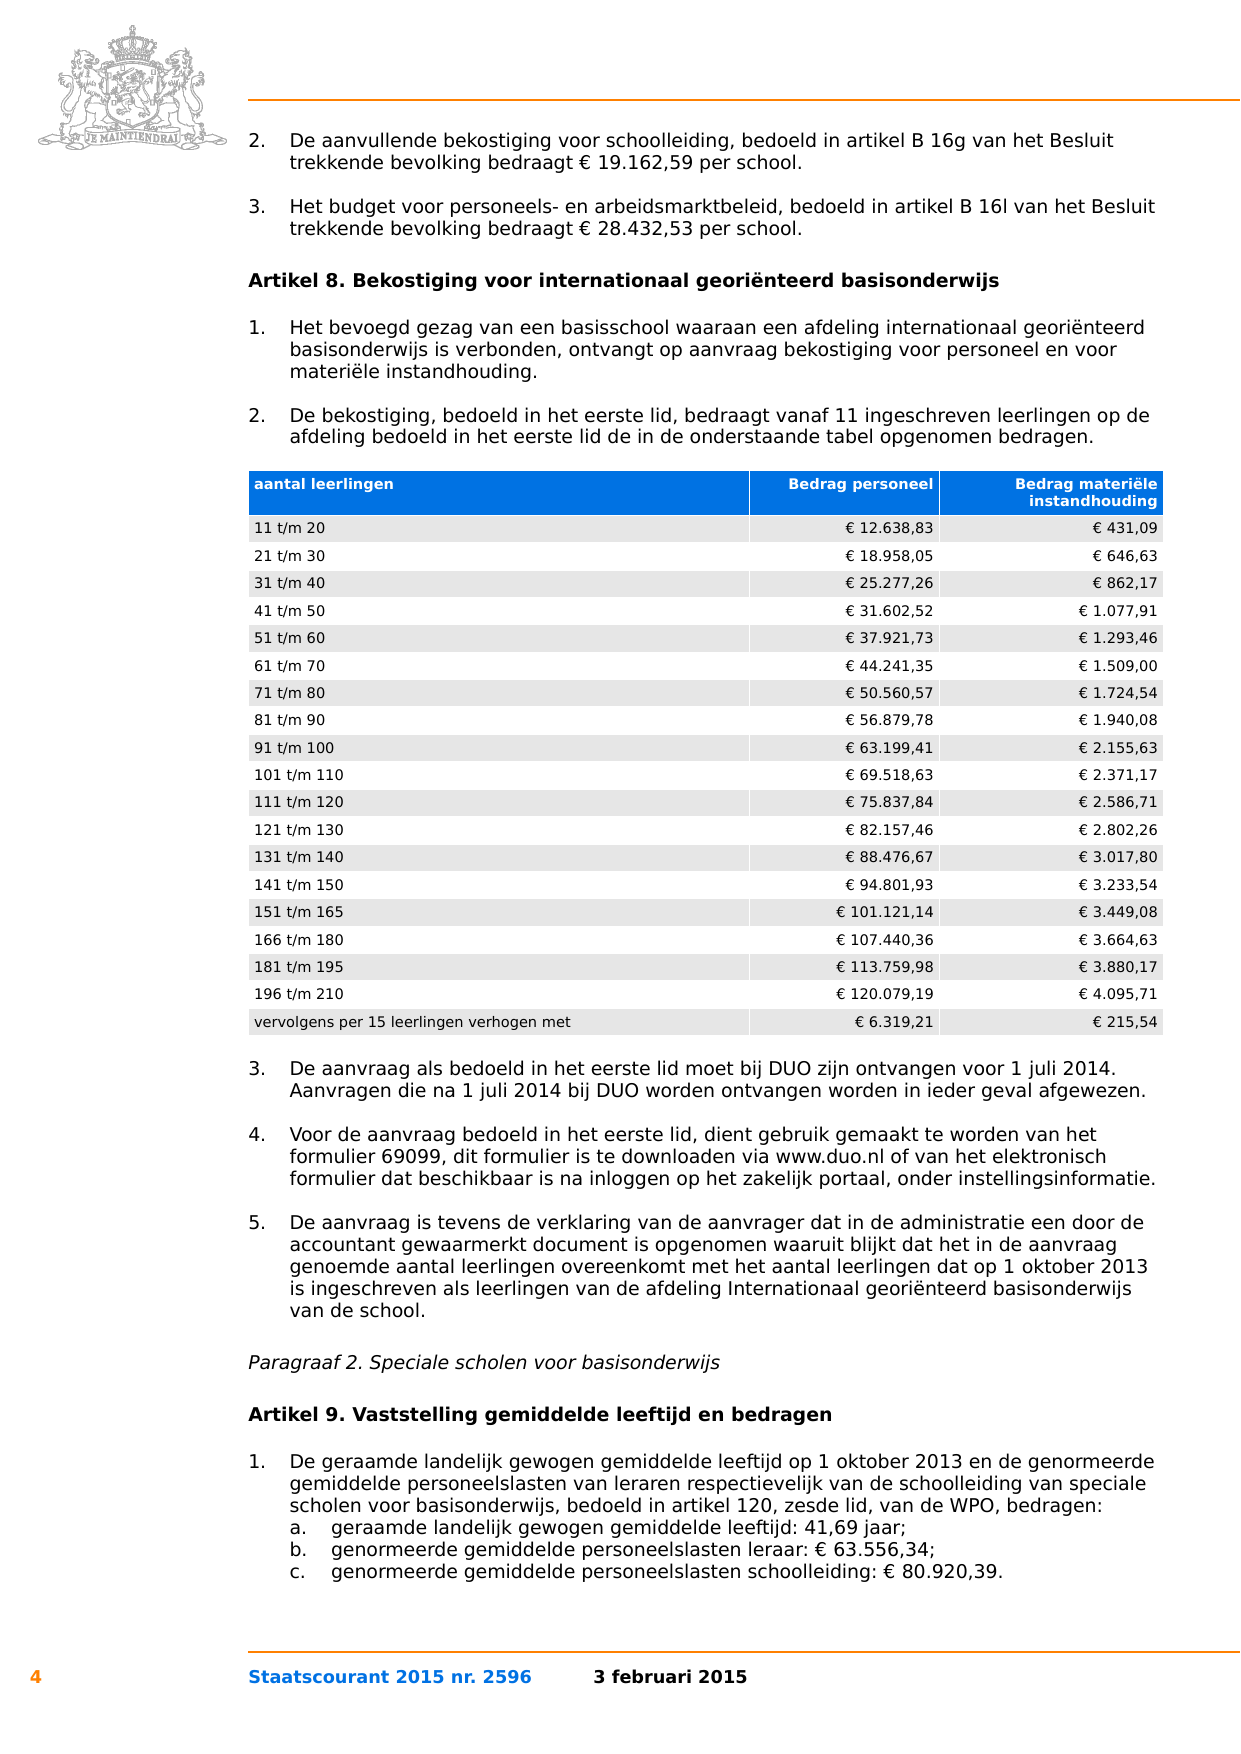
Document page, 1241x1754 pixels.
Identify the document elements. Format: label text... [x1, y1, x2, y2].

table_cell € 2.802,26 [940, 817, 1163, 843]
table_cell € 2.586,71 [940, 790, 1163, 816]
table_cell 51 t/m 60 [249, 625, 749, 652]
table_cell € 63.199,41 [750, 735, 939, 761]
table_header Bedrag materiële instandhouding [940, 471, 1163, 515]
table_cell € 3.880,17 [940, 954, 1163, 980]
table_cell 196 t/m 210 [249, 981, 749, 1008]
text 2. De bekostiging, bedoeld in het eerste lid, bedraagt vanaf 11 ingeschreven leerlingen op de afdeling bedoeld in het eerste lid de in de onderstaande tabel opgenomen bedragen. [248, 404, 1163, 448]
table_cell € 18.958,05 [750, 543, 939, 569]
table_cell € 646,63 [940, 543, 1163, 569]
table_cell € 12.638,83 [750, 516, 939, 542]
table_cell 91 t/m 100 [249, 735, 749, 761]
table_cell € 88.476,67 [750, 845, 939, 871]
table_cell € 101.121,14 [750, 899, 939, 926]
table_cell € 31.602,52 [750, 598, 939, 624]
table_cell € 50.560,57 [750, 680, 939, 706]
text c. genormeerde gemiddelde personeelslasten schoolleiding: € 80.920,39. [289, 1561, 1163, 1582]
table_cell 11 t/m 20 [249, 516, 749, 542]
table_cell € 1.724,54 [940, 680, 1163, 706]
table_cell € 215,54 [940, 1009, 1163, 1035]
table_cell 71 t/m 80 [249, 680, 749, 706]
table_cell € 94.801,93 [750, 872, 939, 898]
table_cell € 2.371,17 [940, 762, 1163, 789]
table_cell € 25.277,26 [750, 571, 939, 597]
table_cell 21 t/m 30 [249, 543, 749, 569]
text 1. Het bevoegd gezag van een basisschool waaraan een afdeling internationaal georiënteerd basisonderwijs is verbonden, ontvangt op aanvraag bekostiging voor personeel en voor materiële instandhouding. [248, 317, 1163, 383]
table_cell 81 t/m 90 [249, 708, 749, 734]
subtitle Artikel 8. Bekostiging voor internationaal georiënteerd basisonderwijs [248, 270, 1163, 292]
table_cell € 1.293,46 [940, 625, 1163, 652]
text 3. Het budget voor personeels- en arbeidsmarktbeleid, bedoeld in artikel B 16l van het Besluit trekkende bevolking bedraagt € 28.432,53 per school. [248, 196, 1163, 240]
table_cell 111 t/m 120 [249, 790, 749, 816]
table_cell € 113.759,98 [750, 954, 939, 980]
table_cell 181 t/m 195 [249, 954, 749, 980]
table_header aantal leerlingen [249, 471, 749, 515]
table_header Bedrag personeel [750, 471, 939, 515]
text 4. Voor de aanvraag bedoeld in het eerste lid, dient gebruik gemaakt te worden van het formulier 69099, dit formulier is te downloaden via www.duo.nl of van het elektronisch formulier dat beschikbaar is na inloggen op het zakelijk portaal, onder instellingsinformatie. [248, 1124, 1163, 1190]
table_cell € 107.440,36 [750, 927, 939, 953]
table_cell € 3.233,54 [940, 872, 1163, 898]
subtitle Paragraaf 2. Speciale scholen voor basisonderwijs [248, 1352, 1163, 1374]
table_cell 121 t/m 130 [249, 817, 749, 843]
table_cell 131 t/m 140 [249, 845, 749, 871]
subtitle Artikel 9. Vaststelling gemiddelde leeftijd en bedragen [248, 1404, 1163, 1426]
table_cell € 1.077,91 [940, 598, 1163, 624]
table_cell 141 t/m 150 [249, 872, 749, 898]
table_cell € 3.017,80 [940, 845, 1163, 871]
table_cell € 862,17 [940, 571, 1163, 597]
table_cell € 3.664,63 [940, 927, 1163, 953]
table_cell € 44.241,35 [750, 653, 939, 679]
text 2. De aanvullende bekostiging voor schoolleiding, bedoeld in artikel B 16g van het Besluit trekkende bevolking bedraagt € 19.162,59 per school. [248, 130, 1163, 174]
text b. genormeerde gemiddelde personeelslasten leraar: € 63.556,34; [289, 1538, 1163, 1561]
table_cell € 2.155,63 [940, 735, 1163, 761]
table_cell € 1.940,08 [940, 708, 1163, 734]
table_cell € 82.157,46 [750, 817, 939, 843]
table_cell 101 t/m 110 [249, 762, 749, 789]
table_cell € 37.921,73 [750, 625, 939, 652]
table_cell € 3.449,08 [940, 899, 1163, 926]
text 3. De aanvraag als bedoeld in het eerste lid moet bij DUO zijn ontvangen voor 1 juli 2014. Aanvragen die na 1 juli 2014 bij DUO worden ontvangen worden in ieder geval afgewezen. [248, 1058, 1163, 1102]
table_cell € 4.095,71 [940, 981, 1163, 1008]
picture [38, 25, 227, 150]
table_cell € 69.518,63 [750, 762, 939, 789]
table_cell vervolgens per 15 leerlingen verhogen met [249, 1009, 749, 1035]
table_cell € 6.319,21 [750, 1009, 939, 1035]
table_cell 61 t/m 70 [249, 653, 749, 679]
text 5. De aanvraag is tevens de verklaring van de aanvrager dat in de administratie een door de accountant gewaarmerkt document is opgenomen waaruit blijkt dat het in de aanvraag genoemde aantal leerlingen overeenkomt met het aantal leerlingen dat op 1 oktober 2013 is ingeschreven als leerlingen van de afdeling Internationaal georiënteerd basisonderwijs van de school. [248, 1212, 1163, 1322]
table_cell € 120.079,19 [750, 981, 939, 1008]
table_cell 166 t/m 180 [249, 927, 749, 953]
table_cell € 75.837,84 [750, 790, 939, 816]
table_cell 31 t/m 40 [249, 571, 749, 597]
table_cell € 56.879,78 [750, 708, 939, 734]
text 1. De geraamde landelijk gewogen gemiddelde leeftijd op 1 oktober 2013 en de genormeerde gemiddelde personeelslasten van leraren respectievelijk van de schoolleiding van speciale scholen voor basisonderwijs, bedoeld in artikel 120, zesde lid, van de WPO, bedragen: [248, 1451, 1163, 1517]
table_cell € 1.509,00 [940, 653, 1163, 679]
text a. geraamde landelijk gewogen gemiddelde leeftijd: 41,69 jaar; [289, 1517, 1163, 1538]
table_cell 151 t/m 165 [249, 899, 749, 926]
table_cell € 431,09 [940, 516, 1163, 542]
table_cell 41 t/m 50 [249, 598, 749, 624]
